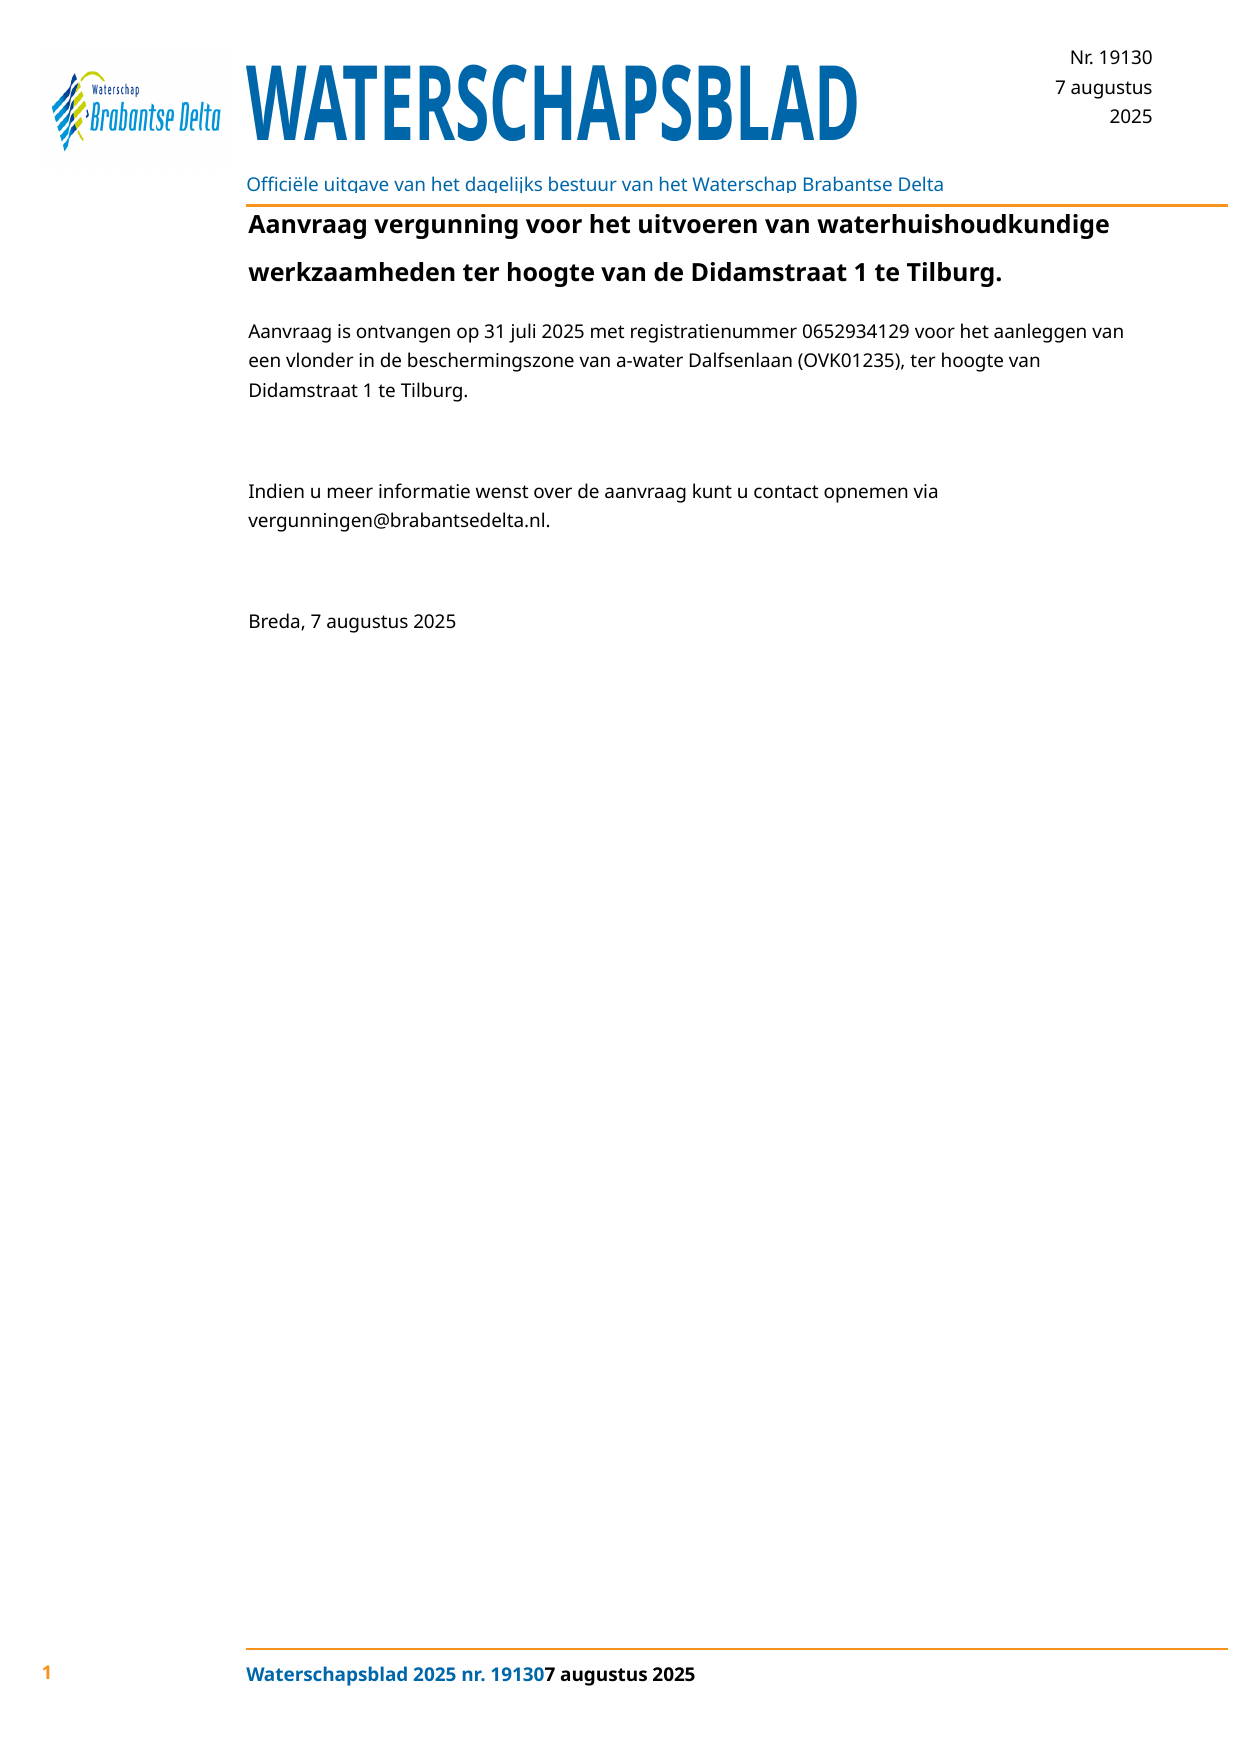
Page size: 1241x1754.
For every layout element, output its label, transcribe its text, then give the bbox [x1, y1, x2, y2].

text Breda, 7 augustus 2025 [248, 608, 1152, 634]
text Aanvraag is ontvangen op 31 juli 2025 met registratienummer 0652934129 voor het aanleggen van een vlonder in de beschermingszone van a-water Dalfsenlaan (OVK01235), ter hoogte van Didamstraat 1 te Tilburg. [248, 318, 1152, 403]
text Aanvraag vergunning voor het uitvoeren van waterhuishoudkundige werkzaamheden ter hoogte van de Didamstraat 1 te Tilburg. [248, 207, 1152, 288]
text Indien u meer informatie wenst over de aanvraag kunt u contact opnemen via vergunningen@brabantsedelta.nl. [248, 478, 1152, 533]
picture [41, 47, 231, 172]
